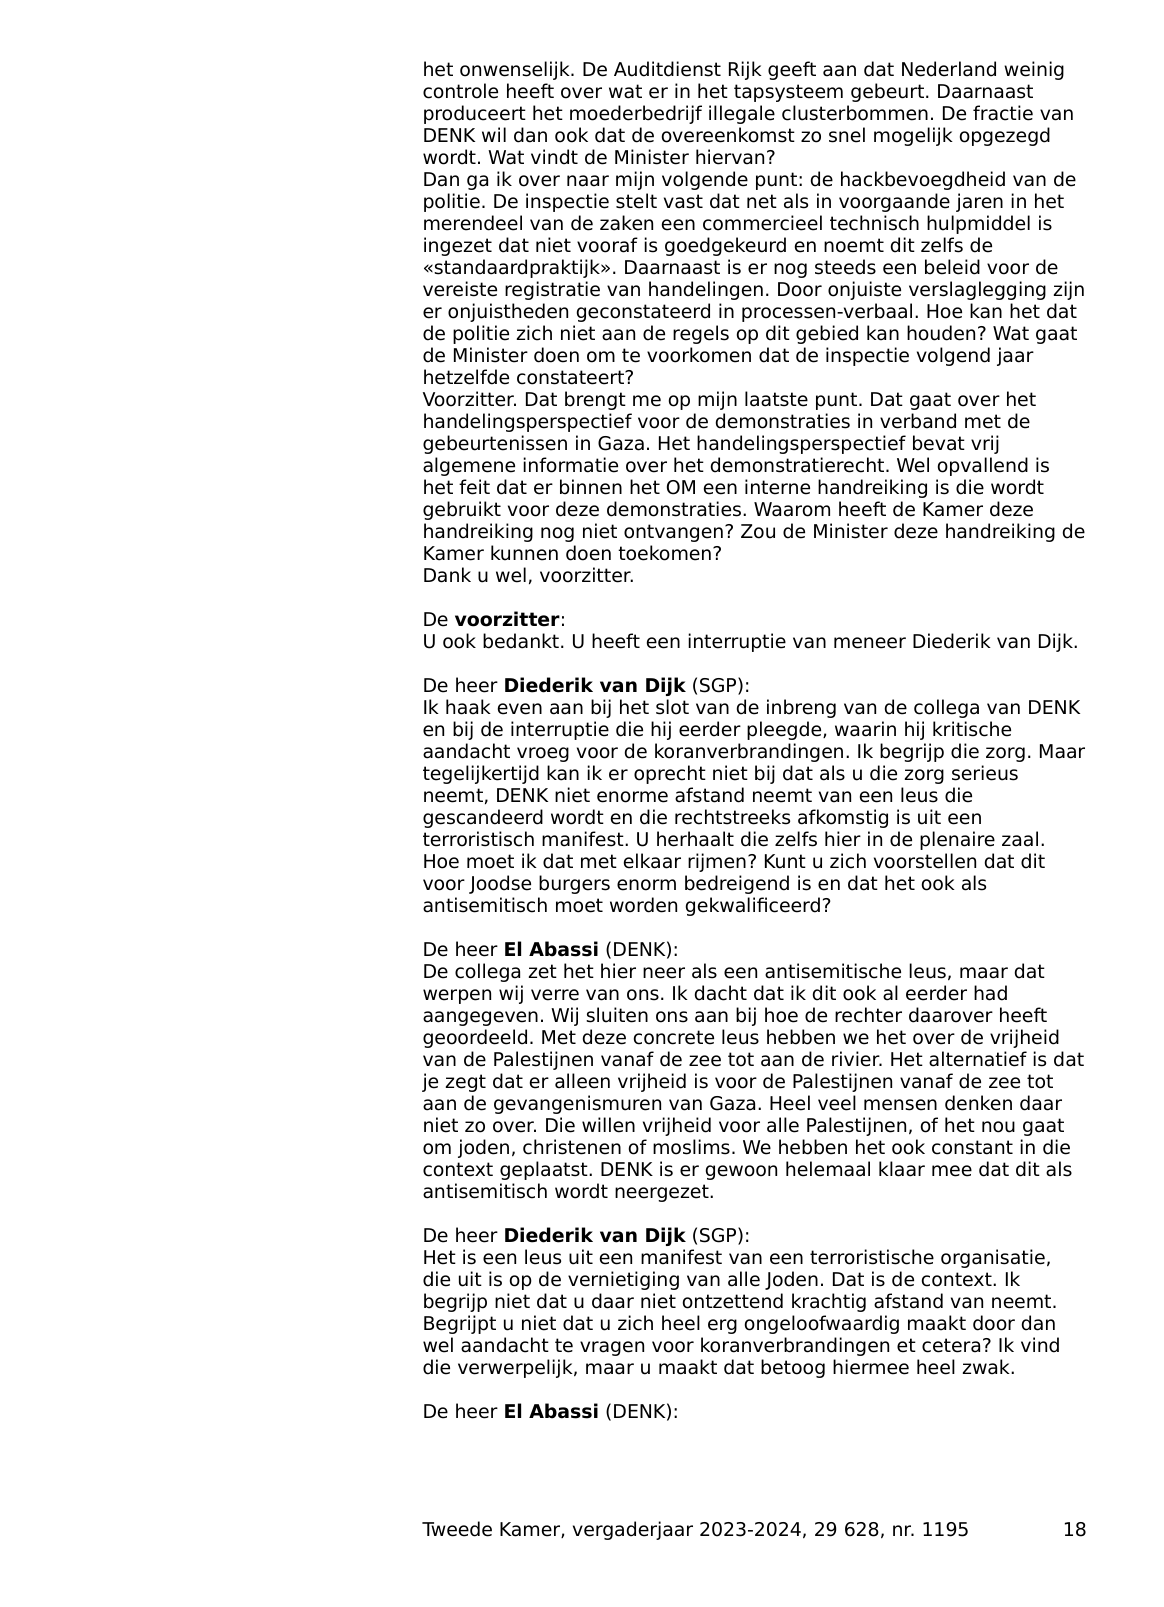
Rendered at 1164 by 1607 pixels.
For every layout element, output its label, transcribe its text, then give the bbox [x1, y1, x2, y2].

text Ik haak even aan bij het slot van de inbreng van de collega van DENK en bij de interruptie die hij eerder pleegde, waarin hij kritische aandacht vroeg voor de koranverbrandingen. Ik begrijp die zorg. Maar tegelijkertijd kan ik er oprecht niet bij dat als u die zorg serieus neemt, DENK niet enorme afstand neemt van een leus die gescandeerd wordt en die rechtstreeks afkomstig is uit een terroristisch manifest. U herhaalt die zelfs hier in de plenaire zaal. Hoe moet ik dat met elkaar rijmen? Kunt u zich voorstellen dat dit voor Joodse burgers enorm bedreigend is en dat het ook als antisemitisch moet worden gekwalificeerd? [422, 697, 1087, 917]
text het onwenselijk. De Auditdienst Rijk geeft aan dat Nederland weinig controle heeft over wat er in het tapsysteem gebeurt. Daarnaast produceert het moederbedrijf illegale clusterbommen. De fractie van DENK wil dan ook dat de overeenkomst zo snel mogelijk opgezegd wordt. Wat vindt de Minister hiervan? [422, 59, 1087, 169]
text De heer El Abassi (DENK): [422, 1401, 1087, 1423]
text De voorzitter: [422, 609, 1087, 631]
text Dank u wel, voorzitter. [422, 564, 1087, 587]
text Voorzitter. Dat brengt me op mijn laatste punt. Dat gaat over het handelingsperspectief voor de demonstraties in verband met de gebeurtenissen in Gaza. Het handelingsperspectief bevat vrij algemene informatie over het demonstratierecht. Wel opvallend is het feit dat er binnen het OM een interne handreiking is die wordt gebruikt voor deze demonstraties. Waarom heeft de Kamer deze handreiking nog niet ontvangen? Zou de Minister deze handreiking de Kamer kunnen doen toekomen? [422, 389, 1087, 564]
text De collega zet het hier neer als een antisemitische leus, maar dat werpen wij verre van ons. Ik dacht dat ik dit ook al eerder had aangegeven. Wij sluiten ons aan bij hoe de rechter daarover heeft geoordeeld. Met deze concrete leus hebben we het over de vrijheid van de Palestijnen vanaf de zee tot aan de rivier. Het alternatief is dat je zegt dat er alleen vrijheid is voor de Palestijnen vanaf de zee tot aan de gevangenismuren van Gaza. Heel veel mensen denken daar niet zo over. Die willen vrijheid voor alle Palestijnen, of het nou gaat om joden, christenen of moslims. We hebben het ook constant in die context geplaatst. DENK is er gewoon helemaal klaar mee dat dit als antisemitisch wordt neergezet. [422, 961, 1087, 1203]
text U ook bedankt. U heeft een interruptie van meneer Diederik van Dijk. [422, 631, 1087, 653]
text Het is een leus uit een manifest van een terroristische organisatie, die uit is op de vernietiging van alle Joden. Dat is de context. Ik begrijp niet dat u daar niet ontzettend krachtig afstand van neemt. Begrijpt u niet dat u zich heel erg ongeloofwaardig maakt door dan wel aandacht te vragen voor koranverbrandingen et cetera? Ik vind die verwerpelijk, maar u maakt dat betoog hiermee heel zwak. [422, 1247, 1087, 1379]
text De heer Diederik van Dijk (SGP): [422, 1225, 1087, 1247]
text De heer Diederik van Dijk (SGP): [422, 675, 1087, 697]
text Dan ga ik over naar mijn volgende punt: de hackbevoegdheid van de politie. De inspectie stelt vast dat net als in voorgaande jaren in het merendeel van de zaken een commercieel technisch hulpmiddel is ingezet dat niet vooraf is goedgekeurd en noemt dit zelfs de «standaardpraktijk». Daarnaast is er nog steeds een beleid voor de vereiste registratie van handelingen. Door onjuiste verslaglegging zijn er onjuistheden geconstateerd in processen-verbaal. Hoe kan het dat de politie zich niet aan de regels op dit gebied kan houden? Wat gaat de Minister doen om te voorkomen dat de inspectie volgend jaar hetzelfde constateert? [422, 169, 1087, 389]
text De heer El Abassi (DENK): [422, 939, 1087, 961]
